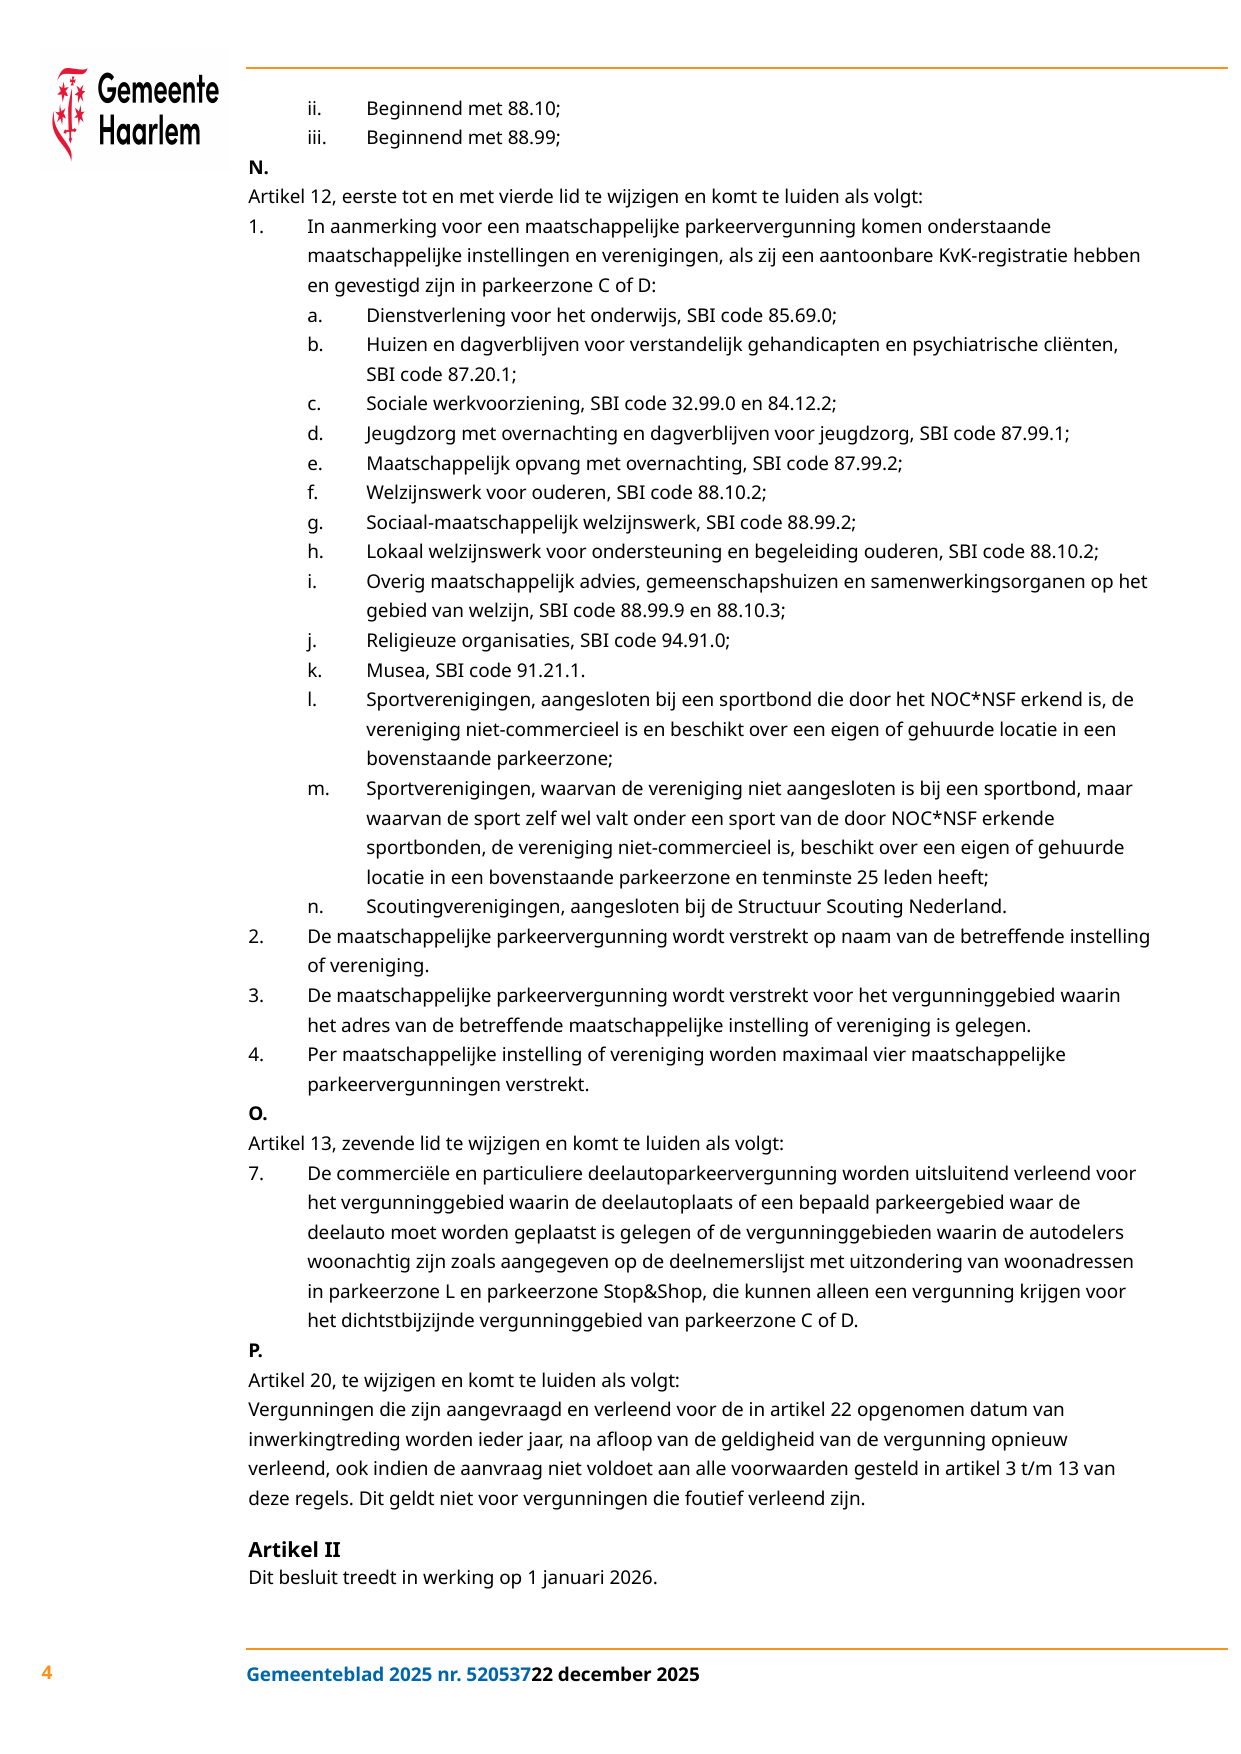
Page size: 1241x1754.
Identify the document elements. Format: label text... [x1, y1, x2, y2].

text Artikel 12, eerste tot en met vierde lid te wijzigen en komt te luiden als volgt: [248, 183, 1152, 209]
text Dit besluit treedt in werking op 1 januari 2026. [248, 1564, 1152, 1590]
list Beginnend met 88.99; [307, 124, 1152, 150]
list Sportverenigingen, aangesloten bij een sportbond die door het NOC*NSF erkend is, de vereniging niet-commercieel is en beschikt over een eigen of gehuurde locatie in een bovenstaande parkeerzone; [307, 686, 1152, 771]
list Sociaal-maatschappelijk welzijnswerk, SBI code 88.99.2; [307, 509, 1152, 535]
text Vergunningen die zijn aangevraagd en verleend voor de in artikel 22 opgenomen datum van inwerkingtreding worden ieder jaar, na afloop van de geldigheid van de vergunning opnieuw verleend, ook indien de aanvraag niet voldoet aan alle voorwaarden gesteld in artikel 3 t/m 13 van deze regels. Dit geldt niet voor vergunningen die foutief verleend zijn. [248, 1396, 1152, 1511]
text P. [248, 1337, 1152, 1363]
list Scoutingverenigingen, aangesloten bij de Structuur Scouting Nederland. [307, 893, 1152, 919]
list De maatschappelijke parkeervergunning wordt verstrekt op naam van de betreffende instelling of vereniging. [248, 923, 1152, 978]
list Beginnend met 88.10; [307, 95, 1152, 121]
picture [41, 47, 231, 172]
list Maatschappelijk opvang met overnachting, SBI code 87.99.2; [307, 450, 1152, 476]
list Jeugdzorg met overnachting en dagverblijven voor jeugdzorg, SBI code 87.99.1; [307, 420, 1152, 446]
text Artikel II [248, 1536, 1152, 1564]
list Per maatschappelijke instelling of vereniging worden maximaal vier maatschappelijke parkeervergunningen verstrekt. [248, 1041, 1152, 1097]
list Overig maatschappelijk advies, gemeenschapshuizen en samenwerkingsorganen op het gebied van welzijn, SBI code 88.99.9 en 88.10.3; [307, 568, 1152, 623]
list Sportverenigingen, waarvan de vereniging niet aangesloten is bij een sportbond, maar waarvan de sport zelf wel valt onder een sport van de door NOC*NSF erkende sportbonden, de vereniging niet-commercieel is, beschikt over een eigen of gehuurde locatie in een bovenstaande parkeerzone en tenminste 25 leden heeft; [307, 775, 1152, 890]
list Dienstverlening voor het onderwijs, SBI code 85.69.0; [307, 302, 1152, 328]
list De maatschappelijke parkeervergunning wordt verstrekt voor het vergunninggebied waarin het adres van de betreffende maatschappelijke instelling of vereniging is gelegen. [248, 982, 1152, 1038]
text Artikel 13, zevende lid te wijzigen en komt te luiden als volgt: [248, 1130, 1152, 1156]
list Lokaal welzijnswerk voor ondersteuning en begeleiding ouderen, SBI code 88.10.2; [307, 538, 1152, 564]
list Huizen en dagverblijven voor verstandelijk gehandicapten en psychiatrische cliënten, SBI code 87.20.1; [307, 331, 1152, 387]
list De commerciële en particuliere deelautoparkeervergunning worden uitsluitend verleend voor het vergunninggebied waarin de deelautoplaats of een bepaald parkeergebied waar de deelauto moet worden geplaatst is gelegen of de vergunninggebieden waarin de autodelers woonachtig zijn zoals aangegeven op de deelnemerslijst met uitzondering van woonadressen in parkeerzone L en parkeerzone Stop&Shop, die kunnen alleen een vergunning krijgen voor het dichtstbijzijnde vergunninggebied van parkeerzone C of D. [248, 1160, 1152, 1333]
list Sociale werkvoorziening, SBI code 32.99.0 en 84.12.2; [307, 391, 1152, 416]
list Musea, SBI code 91.21.1. [307, 657, 1152, 683]
list Religieuze organisaties, SBI code 94.91.0; [307, 627, 1152, 653]
text Artikel 20, te wijzigen en komt te luiden als volgt: [248, 1367, 1152, 1393]
text O. [248, 1101, 1152, 1126]
list In aanmerking voor een maatschappelijke parkeervergunning komen onderstaande maatschappelijke instellingen en verenigingen, als zij een aantoonbare KvK-registratie hebben en gevestigd zijn in parkeerzone C of D: [248, 213, 1152, 298]
list Welzijnswerk voor ouderen, SBI code 88.10.2; [307, 479, 1152, 505]
text N. [248, 154, 1152, 180]
